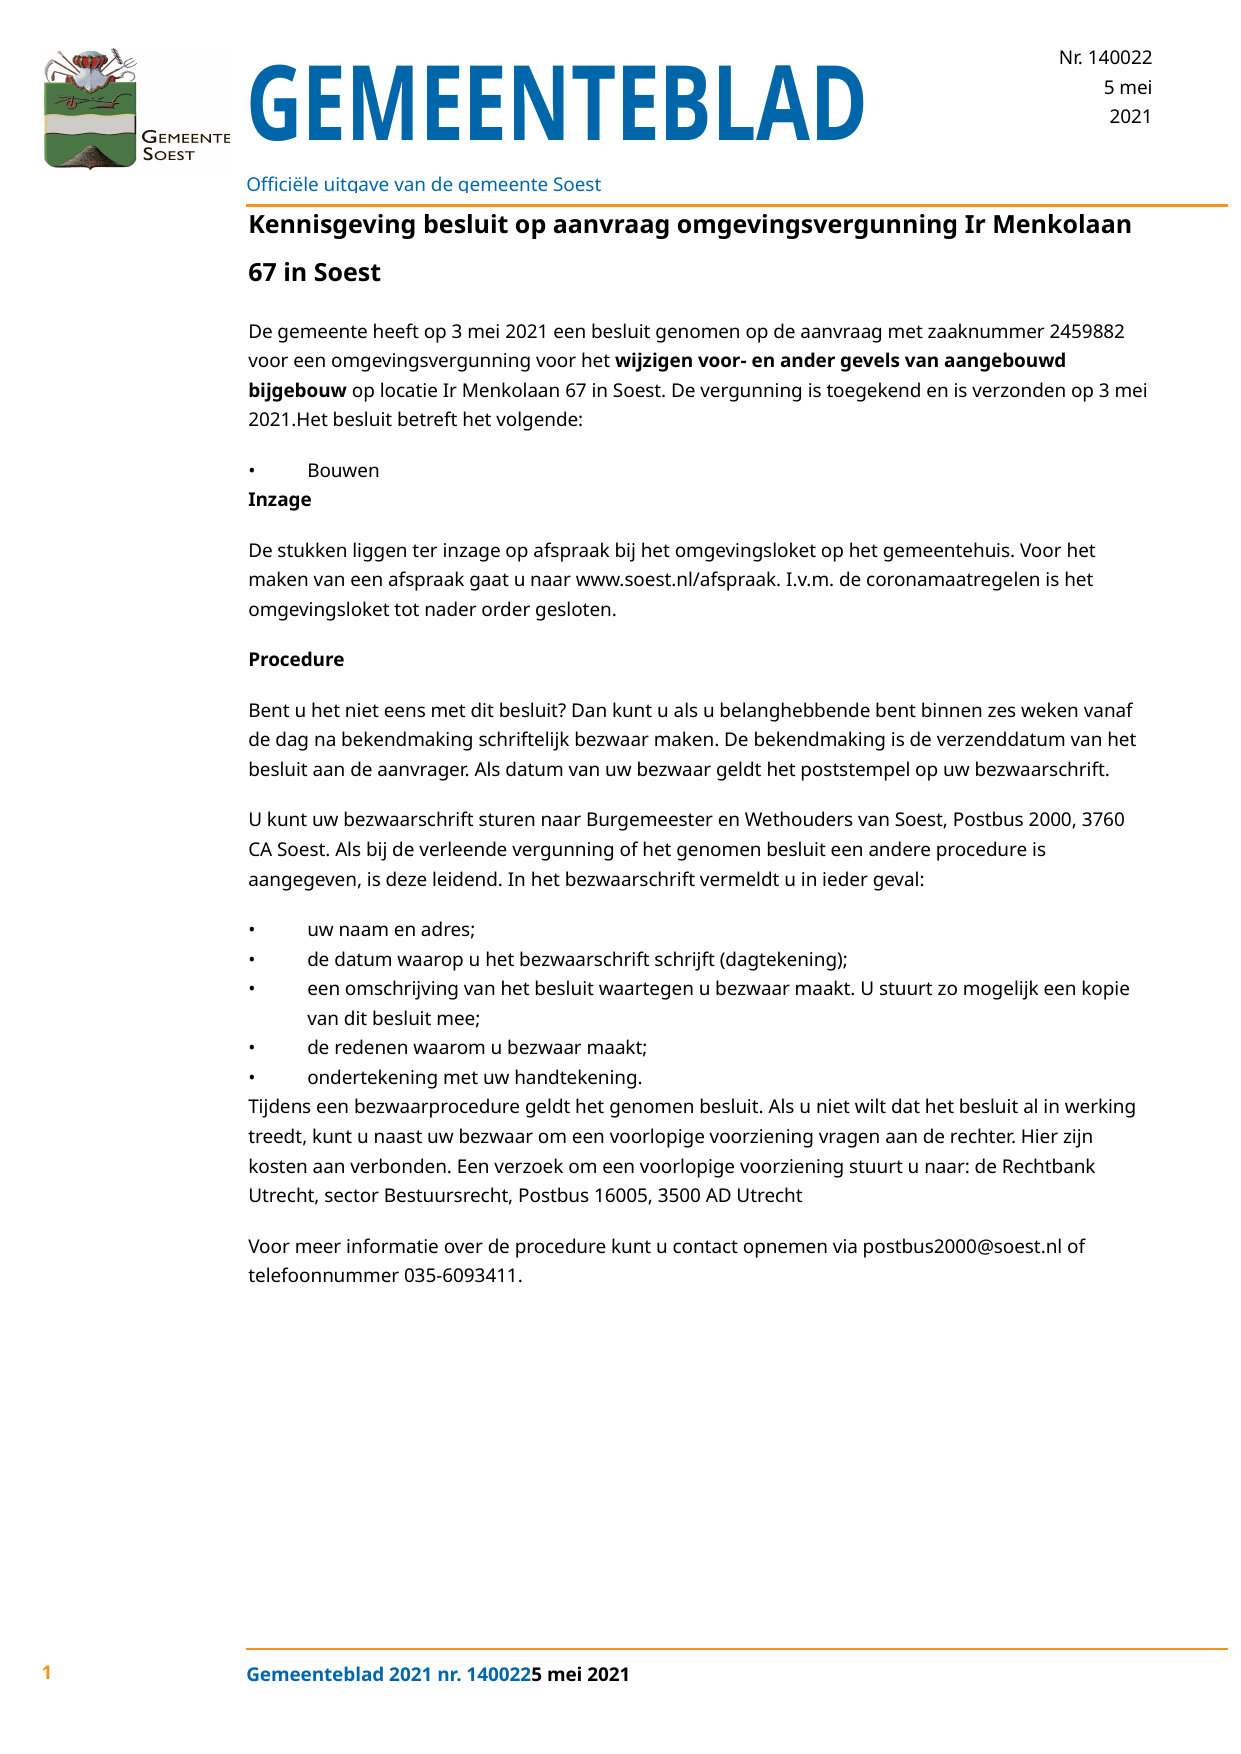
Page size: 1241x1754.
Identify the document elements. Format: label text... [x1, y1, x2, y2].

text U kunt uw bezwaarschrift sturen naar Burgemeester en Wethouders van Soest, Postbus 2000, 3760 CA Soest. Als bij de verleende vergunning of het genomen besluit een andere procedure is aangegeven, is deze leidend. In het bezwaarschrift vermeldt u in ieder geval: [248, 807, 1152, 892]
text Kennisgeving besluit op aanvraag omgevingsvergunning Ir Menkolaan 67 in Soest [248, 207, 1152, 288]
list een omschrijving van het besluit waartegen u bezwaar maakt. U stuurt zo mogelijk een kopie van dit besluit mee; [248, 975, 1152, 1031]
text Inzage [248, 487, 1152, 512]
list ondertekening met uw handtekening. [248, 1064, 1152, 1090]
text Tijdens een bezwaarprocedure geldt het genomen besluit. Als u niet wilt dat het besluit al in werking treedt, kunt u naast uw bezwaar om een voorlopige voorziening vragen aan de rechter. Hier zijn kosten aan verbonden. Een verzoek om een voorlopige voorziening stuurt u naar: de Rechtbank Utrecht, sector Bestuursrecht, Postbus 16005, 3500 AD Utrecht [248, 1094, 1152, 1208]
text Voor meer informatie over de procedure kunt u contact opnemen via postbus2000@soest.nl of telefoonnummer 035-6093411. [248, 1233, 1152, 1288]
text De gemeente heeft op 3 mei 2021 een besluit genomen op de aanvraag met zaaknummer 2459882 voor een omgevingsvergunning voor het wijzigen voor- en ander gevels van aangebouwd bijgebouw op locatie Ir Menkolaan 67 in Soest. De vergunning is toegekend en is verzonden op 3 mei 2021.Het besluit betreft het volgende: [248, 318, 1152, 432]
text Procedure [248, 647, 1152, 672]
list Bouwen [248, 457, 1152, 483]
list de datum waarop u het bezwaarschrift schrijft (dagtekening); [248, 946, 1152, 972]
list uw naam en adres; [248, 916, 1152, 942]
text Bent u het niet eens met dit besluit? Dan kunt u als u belanghebbende bent binnen zes weken vanaf de dag na bekendmaking schriftelijk bezwaar maken. De bekendmaking is de verzenddatum van het besluit aan de aanvrager. Als datum van uw bezwaar geldt het poststempel op uw bezwaarschrift. [248, 697, 1152, 782]
list de redenen waarom u bezwaar maakt; [248, 1034, 1152, 1060]
picture [41, 47, 231, 172]
text De stukken liggen ter inzage op afspraak bij het omgevingsloket op het gemeentehuis. Voor het maken van een afspraak gaat u naar www.soest.nl/afspraak. I.v.m. de coronamaatregelen is het omgevingsloket tot nader order gesloten. [248, 537, 1152, 622]
